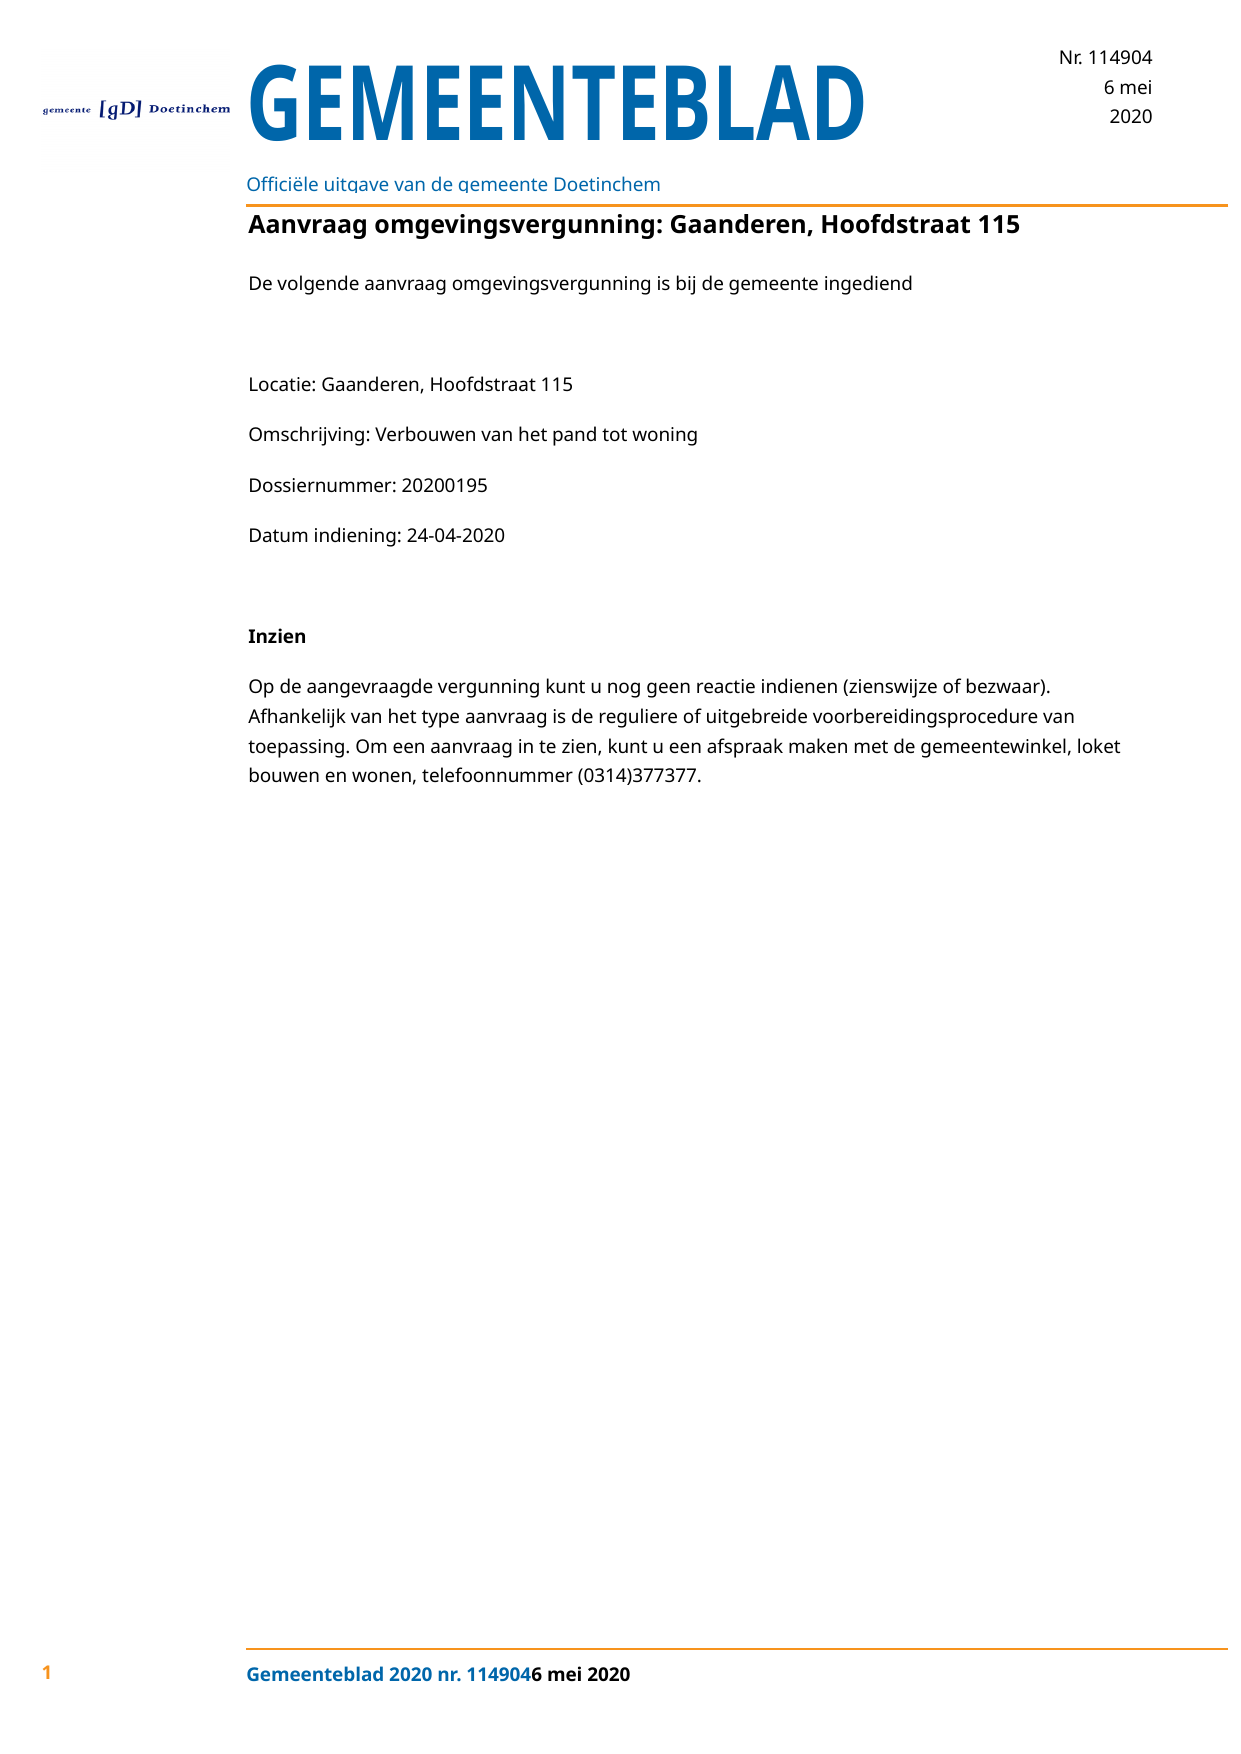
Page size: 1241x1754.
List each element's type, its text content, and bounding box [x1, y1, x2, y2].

text Aanvraag omgevingsvergunning: Gaanderen, Hoofdstraat 115 [248, 207, 1152, 241]
text Inzien [248, 623, 1152, 649]
picture [41, 47, 231, 172]
text Dossiernummer: 20200195 [248, 472, 1152, 498]
text Locatie: Gaanderen, Hoofdstraat 115 [248, 371, 1152, 397]
text Omschrijving: Verbouwen van het pand tot woning [248, 422, 1152, 447]
text Datum indiening: 24-04-2020 [248, 522, 1152, 548]
text Op de aangevraagde vergunning kunt u nog geen reactie indienen (zienswijze of bezwaar). Afhankelijk van het type aanvraag is de reguliere of uitgebreide voorbereidingsprocedure van toepassing. Om een aanvraag in te zien, kunt u een afspraak maken met de gemeentewinkel, loket bouwen en wonen, telefoonnummer (0314)377377. [248, 674, 1152, 788]
text De volgende aanvraag omgevingsvergunning is bij de gemeente ingediend [248, 270, 1152, 296]
